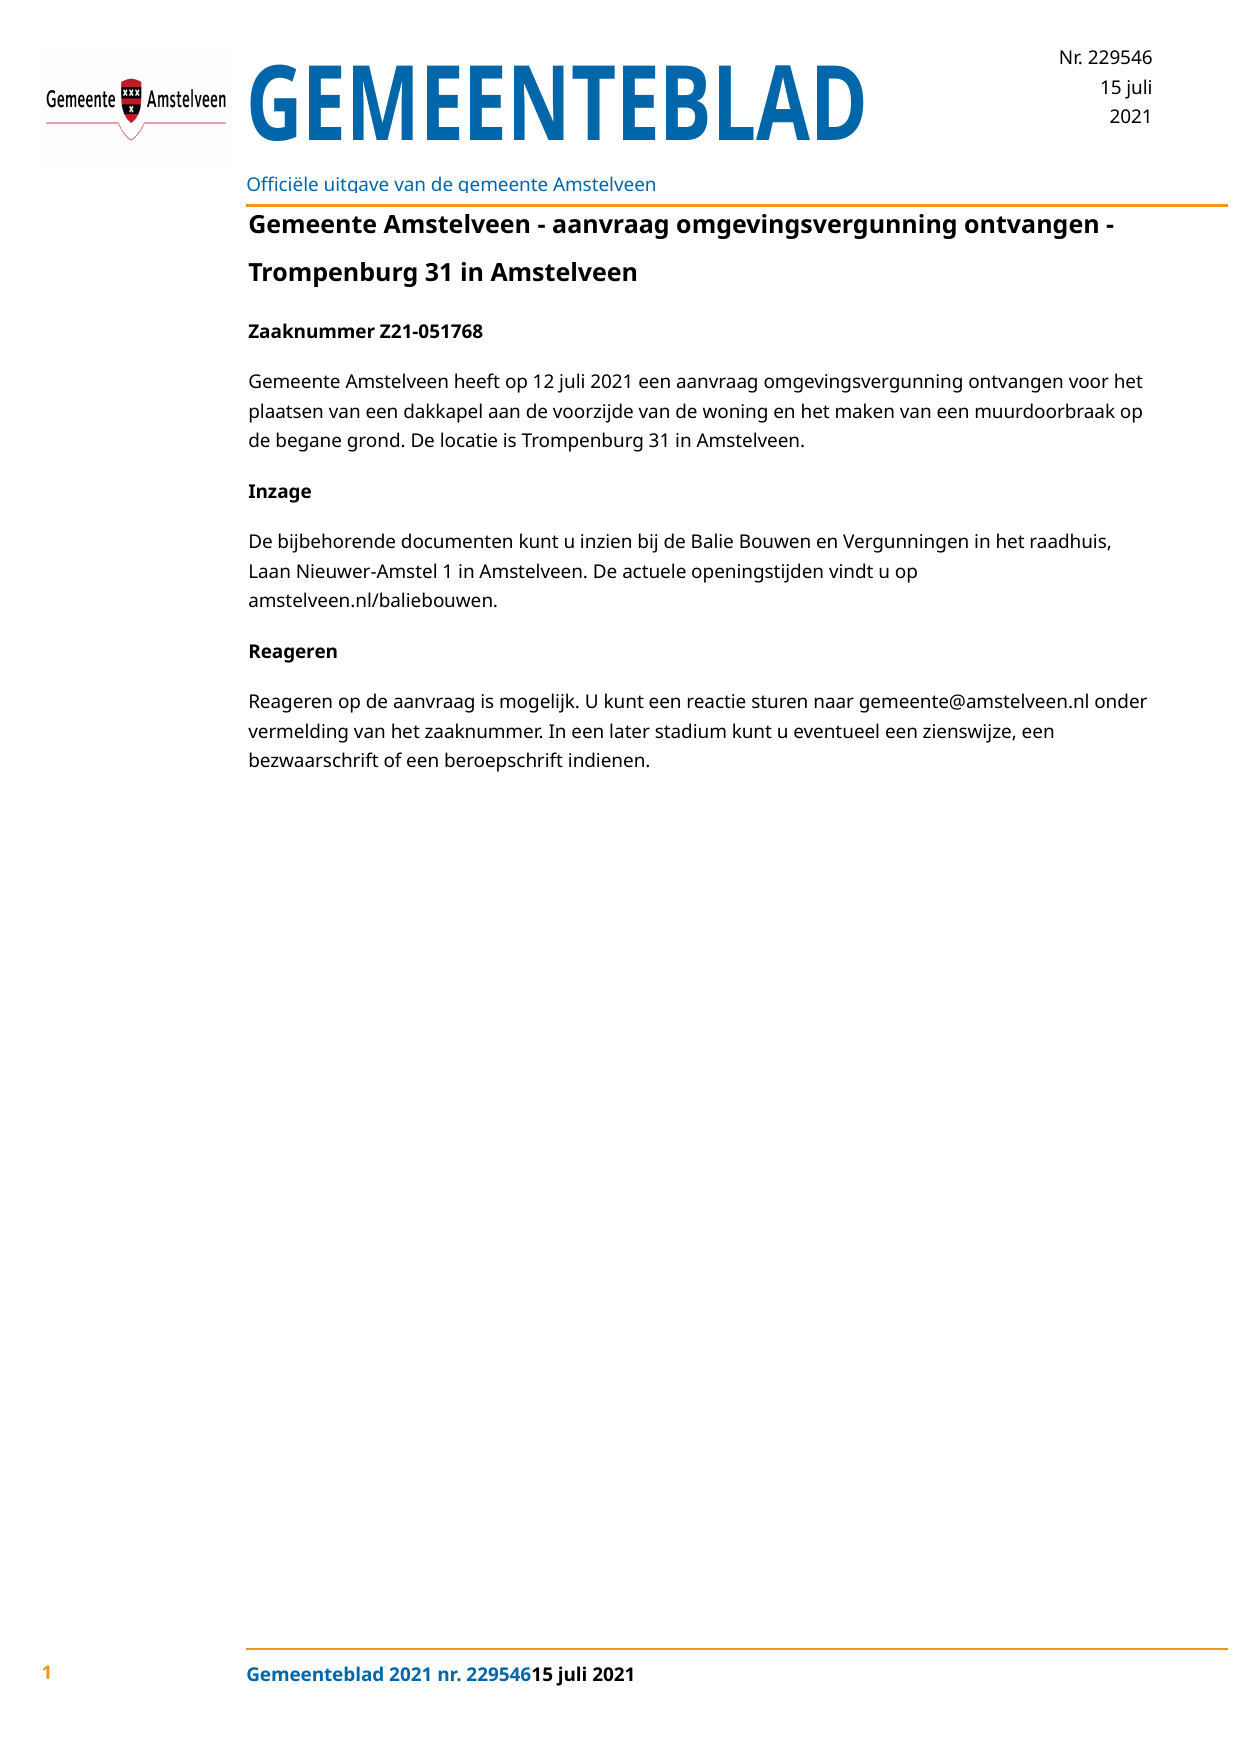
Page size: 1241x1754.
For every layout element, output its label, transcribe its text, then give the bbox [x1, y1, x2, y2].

text Reageren [248, 638, 1152, 664]
text De bijbehorende documenten kunt u inzien bij de Balie Bouwen en Vergunningen in het raadhuis, Laan Nieuwer-Amstel 1 in Amstelveen. De actuele openingstijden vindt u op amstelveen.nl/baliebouwen. [248, 528, 1152, 613]
picture [41, 47, 231, 172]
text Zaaknummer Z21-051768 [248, 318, 1152, 344]
text Gemeente Amstelveen heeft op 12 juli 2021 een aanvraag omgevingsvergunning ontvangen voor het plaatsen van een dakkapel aan de voorzijde van de woning en het maken van een muurdoorbraak op de begane grond. De locatie is Trompenburg 31 in Amstelveen. [248, 368, 1152, 453]
text Gemeente Amstelveen - aanvraag omgevingsvergunning ontvangen - Trompenburg 31 in Amstelveen [248, 207, 1152, 288]
text Reageren op de aanvraag is mogelijk. U kunt een reactie sturen naar gemeente@amstelveen.nl onder vermelding van het zaaknummer. In een later stadium kunt u eventueel een zienswijze, een bezwaarschrift of een beroepschrift indienen. [248, 688, 1152, 773]
text Inzage [248, 478, 1152, 504]
